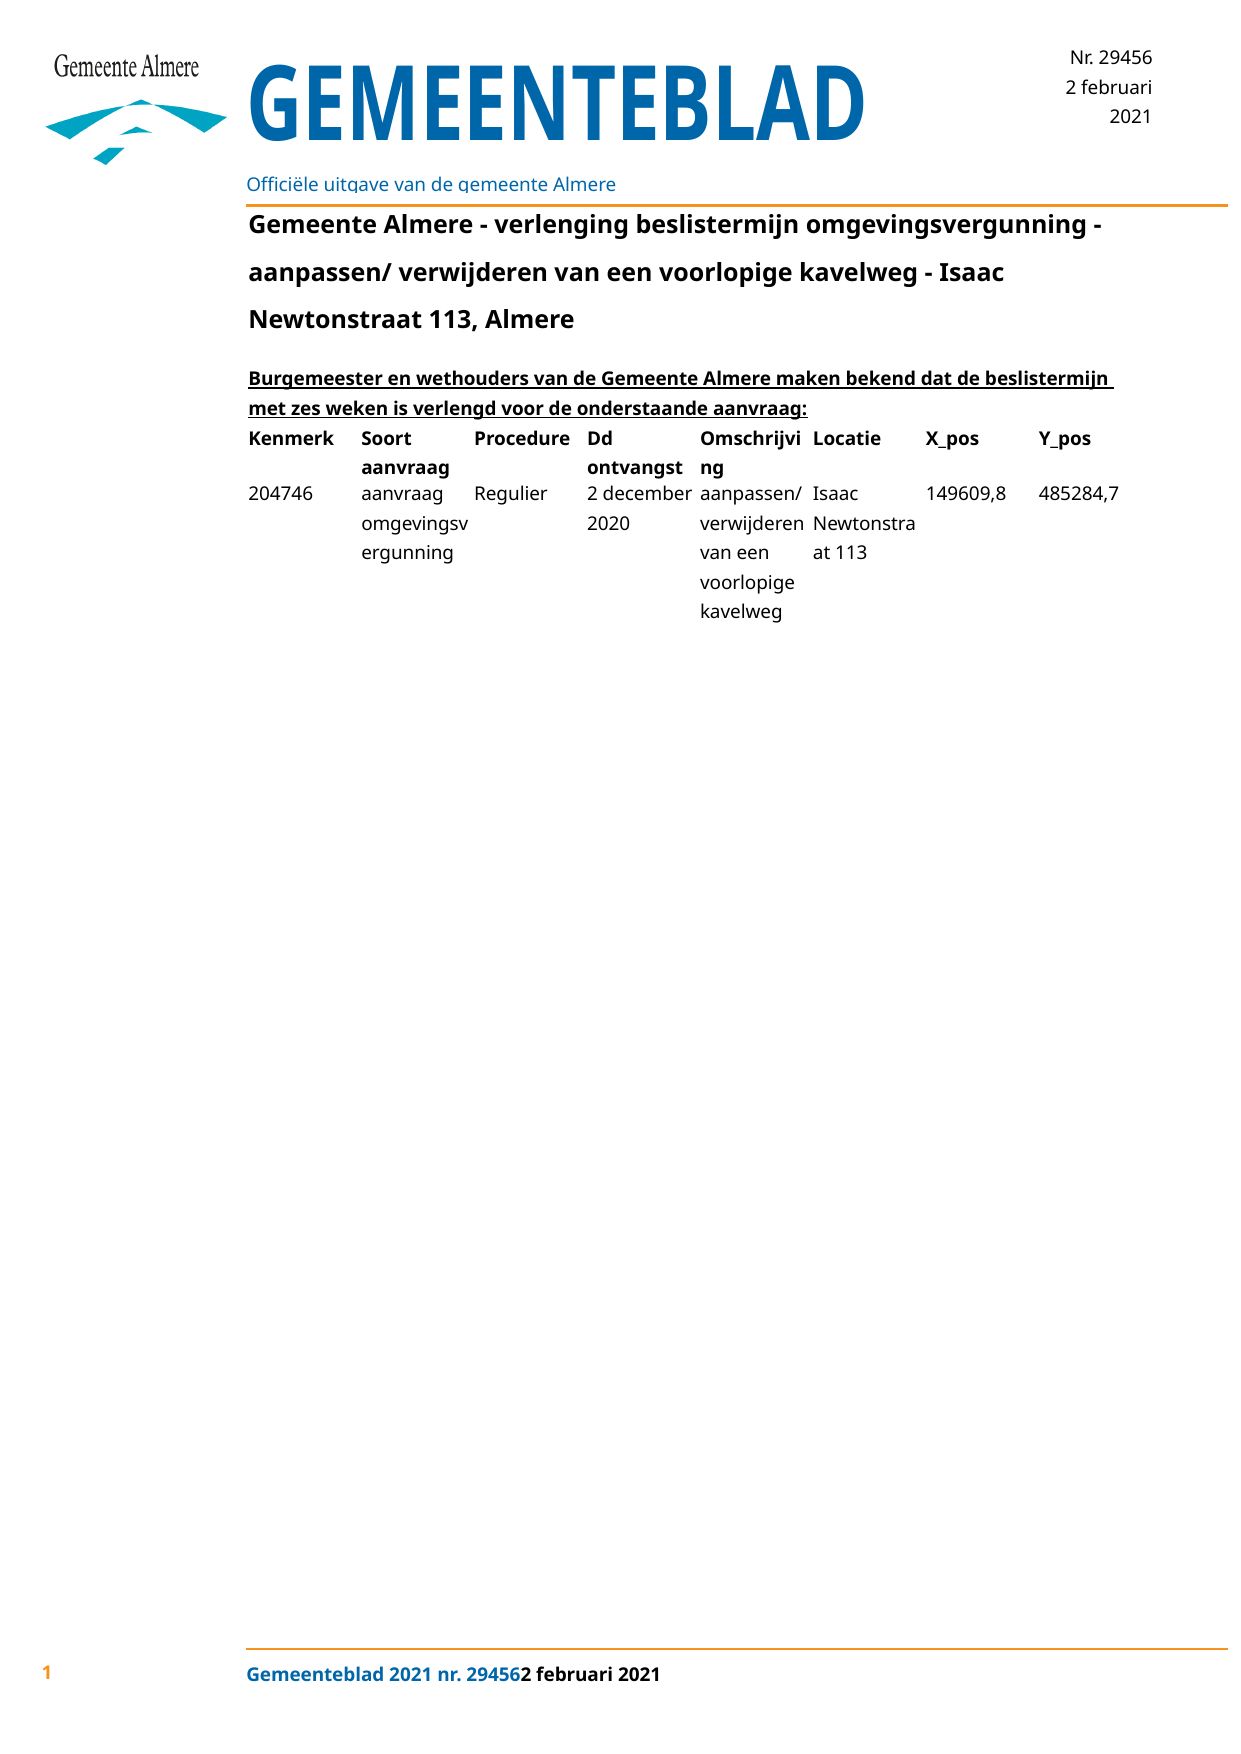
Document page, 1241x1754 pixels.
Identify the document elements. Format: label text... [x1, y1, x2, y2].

table_header Omschrijving [700, 425, 813, 480]
table_cell 204746 [248, 480, 361, 624]
table_header Kenmerk [248, 425, 361, 480]
table_header Locatie [813, 425, 926, 480]
table_cell Isaac Newtonstraat 113 [813, 480, 926, 624]
text Gemeente Almere - verlenging beslistermijn omgevingsvergunning - aanpassen/ verwijderen van een voorlopige kavelweg - Isaac Newtonstraat 113, Almere [248, 207, 1152, 336]
table_cell aanpassen/ verwijderen van een voorlopige kavelweg [700, 480, 813, 624]
table_cell Regulier [474, 480, 587, 624]
table_header Dd ontvangst [587, 425, 700, 480]
table_header Y_pos [1039, 425, 1152, 480]
table_header Procedure [474, 425, 587, 480]
table_cell 149609,8 [926, 480, 1038, 624]
table_cell aanvraag omgevingsvergunning [361, 480, 474, 624]
table_cell 485284,7 [1039, 480, 1152, 624]
table_cell 2 december 2020 [587, 480, 700, 624]
table_header Soort aanvraag [361, 425, 474, 480]
text Burgemeester en wethouders van de Gemeente Almere maken bekend dat de beslistermijn met zes weken is verlengd voor de onderstaande aanvraag: [248, 366, 1152, 421]
table_header X_pos [926, 425, 1038, 480]
picture [41, 47, 231, 172]
